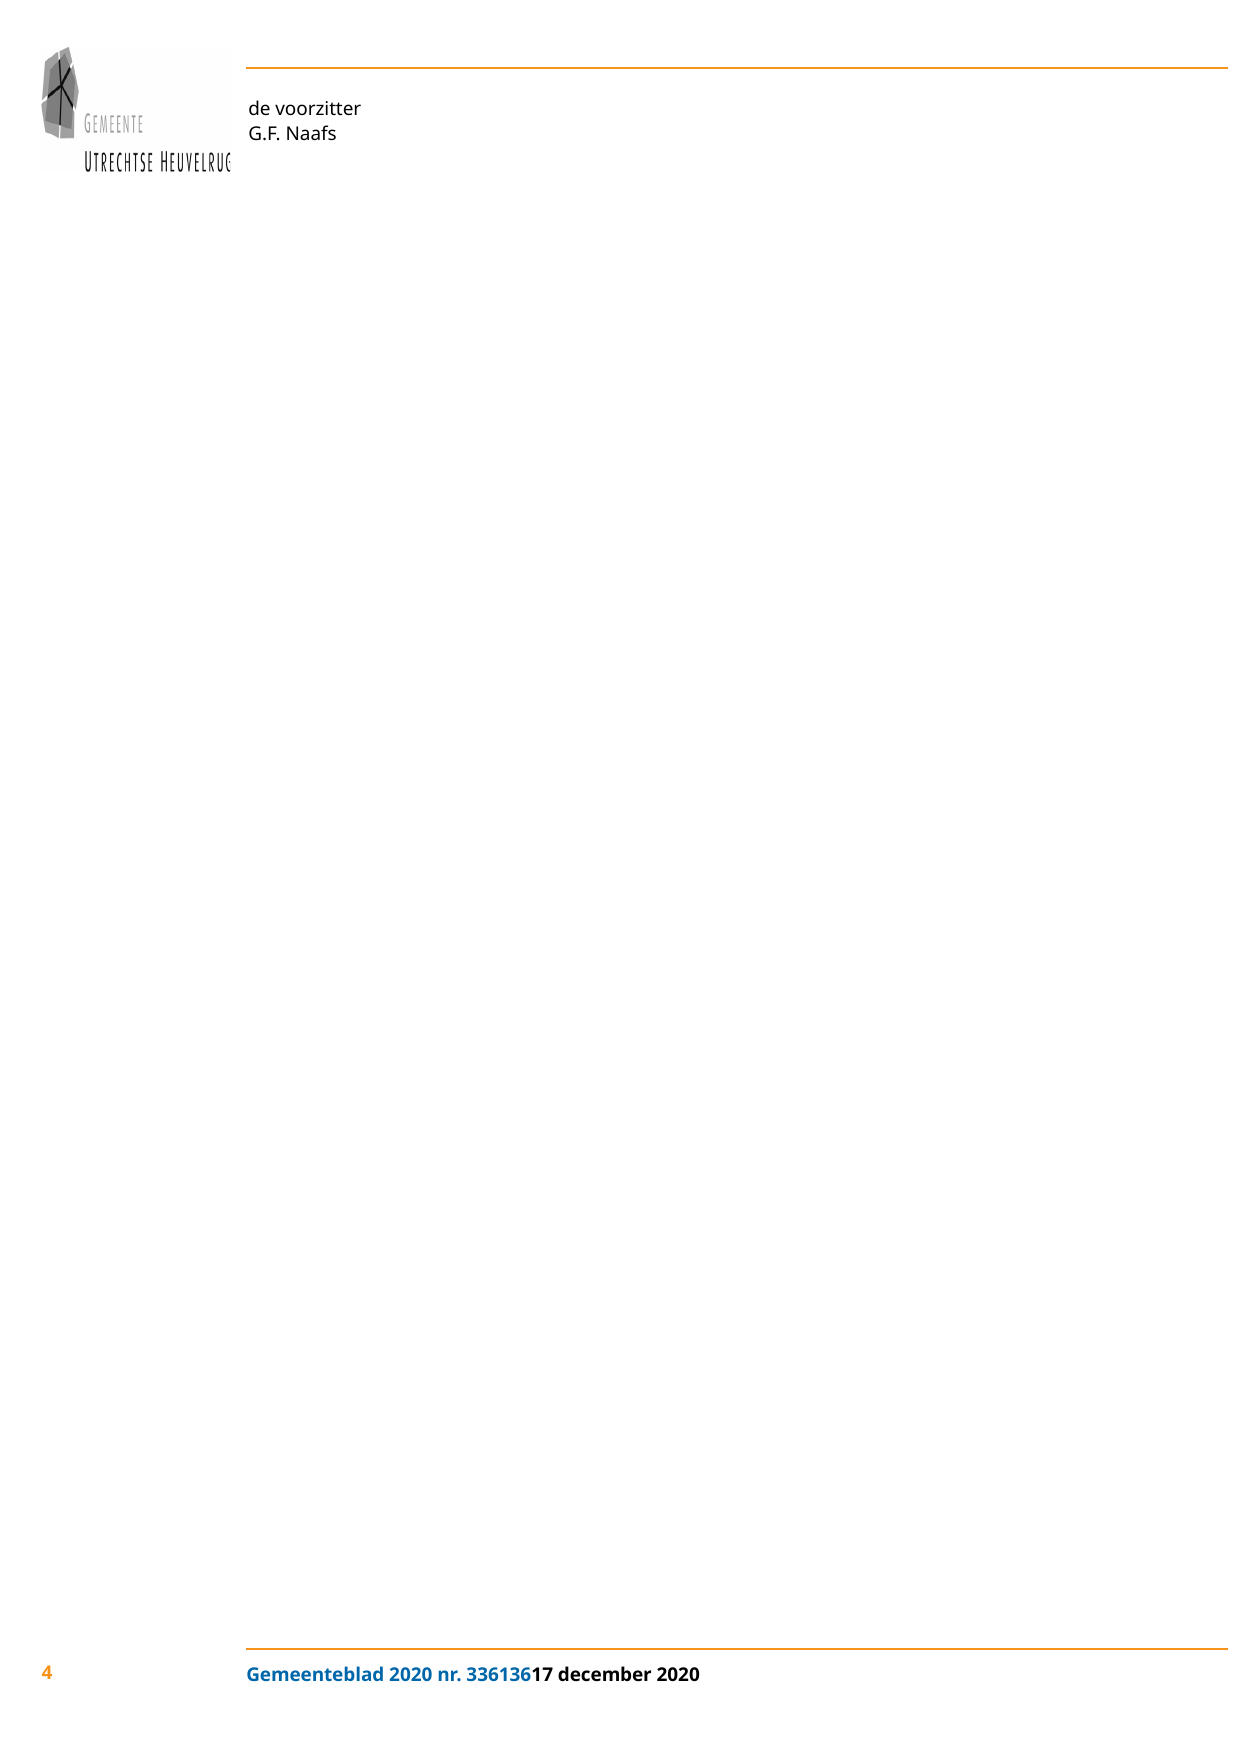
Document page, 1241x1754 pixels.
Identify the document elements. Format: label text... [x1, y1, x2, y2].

text de voorzitter [248, 95, 1152, 121]
picture [41, 47, 231, 172]
text G.F. Naafs [248, 121, 1152, 146]
